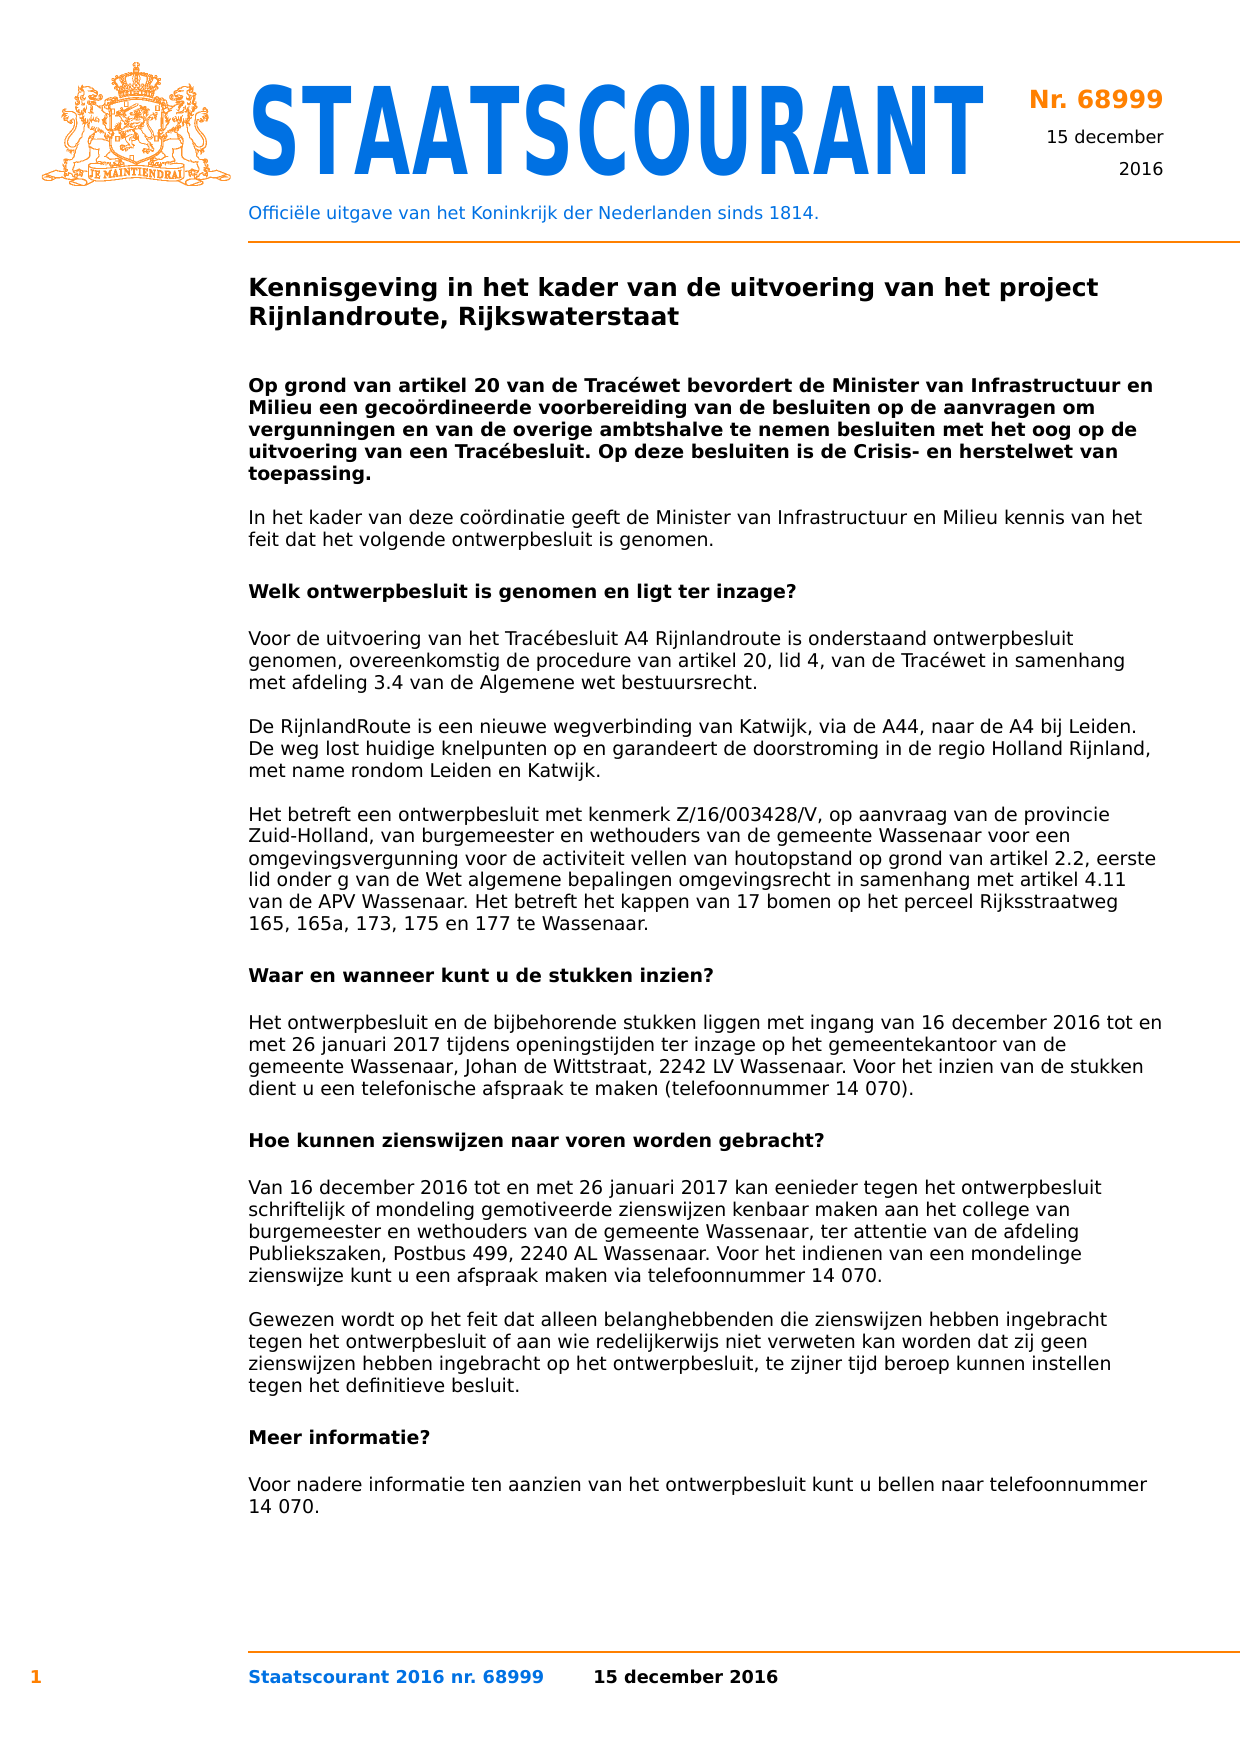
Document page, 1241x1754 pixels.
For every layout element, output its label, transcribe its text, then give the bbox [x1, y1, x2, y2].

picture [41, 62, 231, 186]
table_header Nr. 68999 [998, 62, 1240, 121]
subtitle Welk ontwerpbesluit is genomen en ligt ter inzage? [248, 581, 1163, 603]
table_cell Officiële uitgave van het Koninkrijk der Nederlanden sinds 1814. [248, 203, 1240, 241]
table_cell 15 december [998, 121, 1240, 153]
text Op grond van artikel 20 van de Tracéwet bevordert de Minister van Infrastructuur en Milieu een gecoördineerde voorbereiding van de besluiten op de aanvragen om vergunningen en van de overige ambtshalve te nemen besluiten met het oog op de uitvoering van een Tracébesluit. Op deze besluiten is de Crisis- en herstelwet van toepassing. [248, 375, 1163, 485]
subtitle Waar en wanneer kunt u de stukken inzien? [248, 965, 1163, 987]
text Het ontwerpbesluit en de bijbehorende stukken liggen met ingang van 16 december 2016 tot en met 26 januari 2017 tijdens openingstijden ter inzage op het gemeentekantoor van de gemeente Wassenaar, Johan de Wittstraat, 2242 LV Wassenaar. Voor het inzien van de stukken dient u een telefonische afspraak te maken (telefoonnummer 14 070). [248, 1012, 1163, 1100]
subtitle Kennisgeving in het kader van de uitvoering van het project Rijnlandroute, Rijkswaterstaat [248, 273, 1163, 331]
subtitle Hoe kunnen zienswijzen naar voren worden gebracht? [248, 1130, 1163, 1152]
text De RijnlandRoute is een nieuwe wegverbinding van Katwijk, via de A44, naar de A4 bij Leiden. De weg lost huidige knelpunten op en garandeert de doorstroming in de regio Holland Rijnland, met name rondom Leiden en Katwijk. [248, 716, 1163, 782]
text In het kader van deze coördinatie geeft de Minister van Infrastructuur en Milieu kennis van het feit dat het volgende ontwerpbesluit is genomen. [248, 507, 1163, 551]
subtitle Meer informatie? [248, 1427, 1163, 1449]
text Gewezen wordt op het feit dat alleen belanghebbenden die zienswijzen hebben ingebracht tegen het ontwerpbesluit of aan wie redelijkerwijs niet verweten kan worden dat zij geen zienswijzen hebben ingebracht op het ontwerpbesluit, te zijner tijd beroep kunnen instellen tegen het definitieve besluit. [248, 1309, 1163, 1397]
text Voor de uitvoering van het Tracébesluit A4 Rijnlandroute is onderstaand ontwerpbesluit genomen, overeenkomstig de procedure van artikel 20, lid 4, van de Tracéwet in samenhang met afdeling 3.4 van de Algemene wet bestuursrecht. [248, 628, 1163, 694]
table_cell 2016 [998, 153, 1240, 203]
table_header STAATSCOURANT [248, 62, 998, 203]
text Het betreft een ontwerpbesluit met kenmerk Z/16/003428/V, op aanvraag van de provincie Zuid-Holland, van burgemeester en wethouders van de gemeente Wassenaar voor een omgevingsvergunning voor de activiteit vellen van houtopstand op grond van artikel 2.2, eerste lid onder g van de Wet algemene bepalingen omgevingsrecht in samenhang met artikel 4.11 van de APV Wassenaar. Het betreft het kappen van 17 bomen op het perceel Rijksstraatweg 165, 165a, 173, 175 en 177 te Wassenaar. [248, 803, 1163, 935]
text Van 16 december 2016 tot en met 26 januari 2017 kan eenieder tegen het ontwerpbesluit schriftelijk of mondeling gemotiveerde zienswijzen kenbaar maken aan het college van burgemeester en wethouders van de gemeente Wassenaar, ter attentie van de afdeling Publiekszaken, Postbus 499, 2240 AL Wassenaar. Voor het indienen van een mondelinge zienswijze kunt u een afspraak maken via telefoonnummer 14 070. [248, 1177, 1163, 1287]
table_header [25, 62, 248, 241]
text Voor nadere informatie ten aanzien van het ontwerpbesluit kunt u bellen naar telefoonnummer 14 070. [248, 1474, 1163, 1518]
